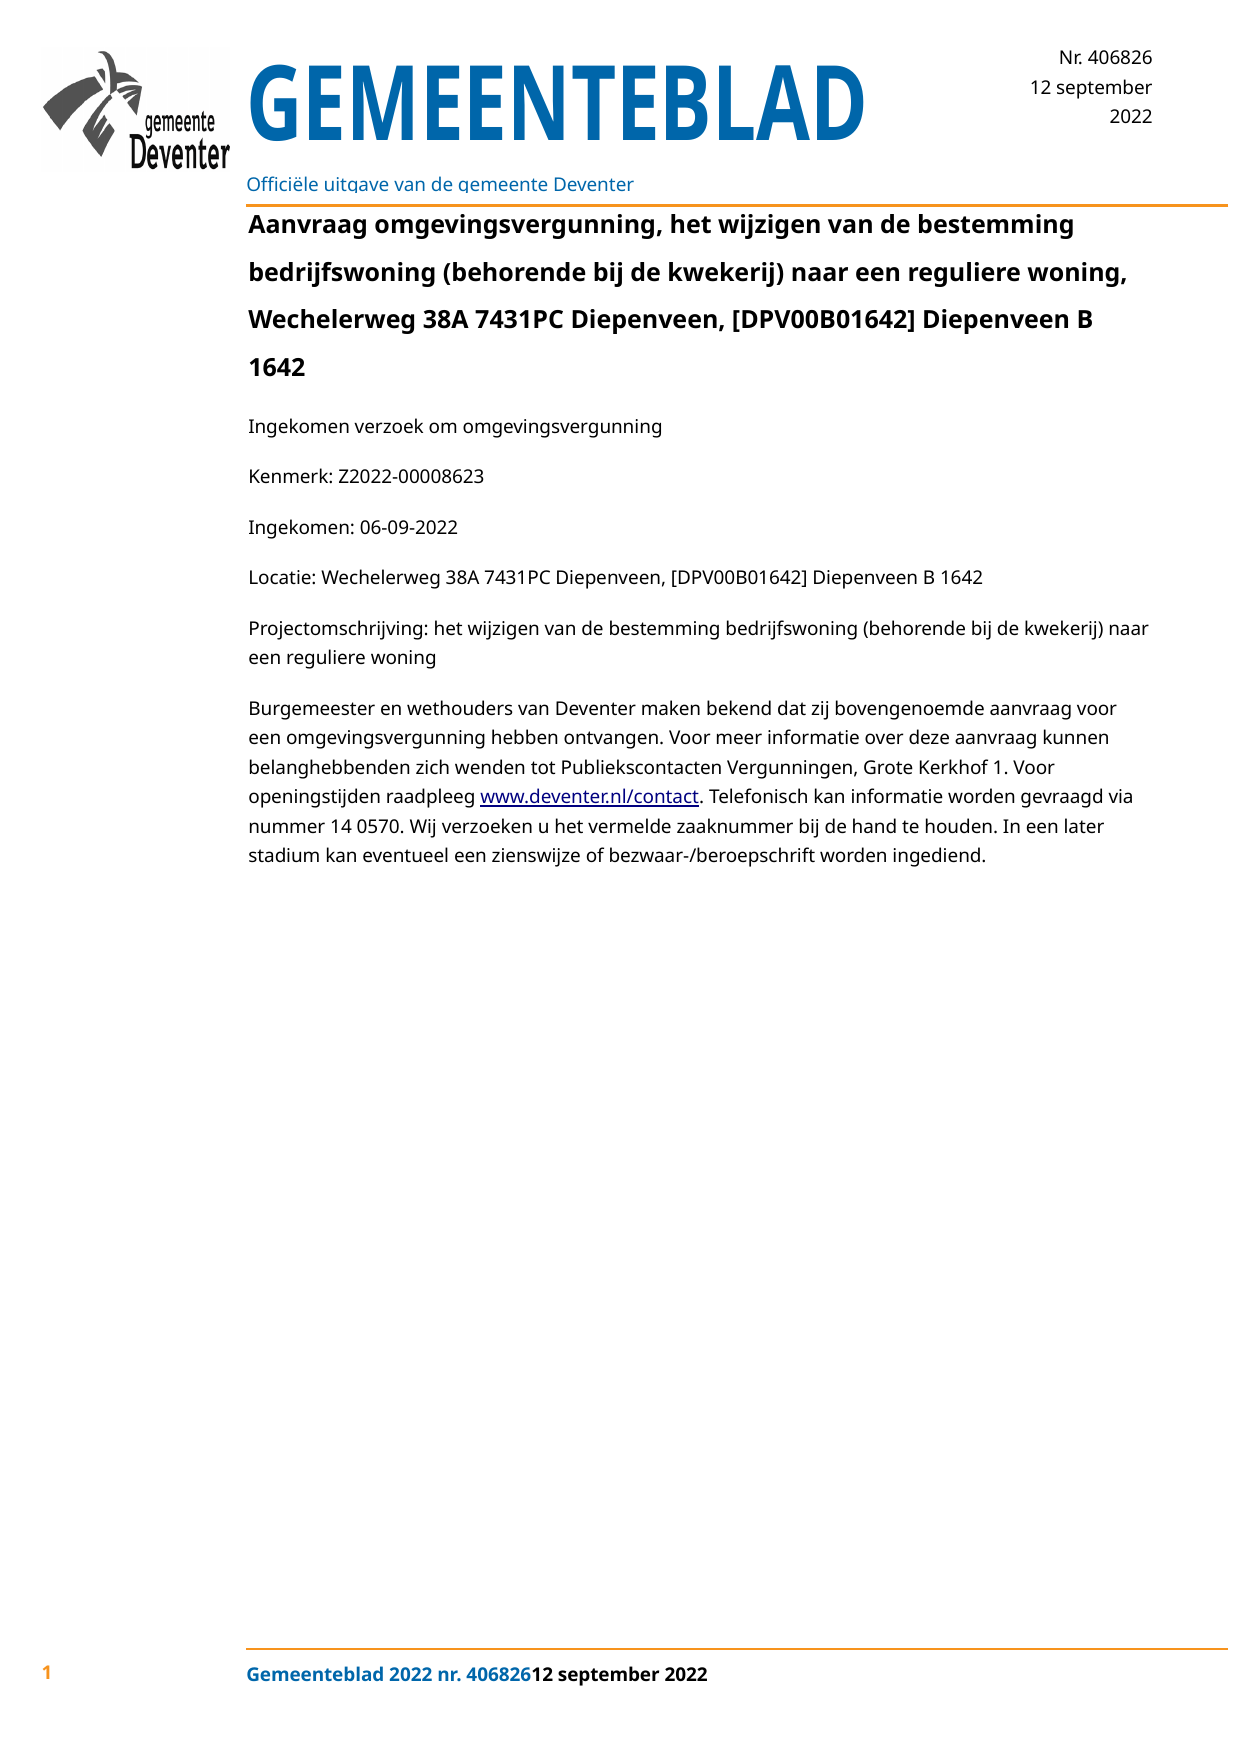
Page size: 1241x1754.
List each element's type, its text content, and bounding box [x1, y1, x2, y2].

text Projectomschrijving: het wijzigen van de bestemming bedrijfswoning (behorende bij de kwekerij) naar een reguliere woning [248, 615, 1152, 670]
text Locatie: Wechelerweg 38A 7431PC Diepenveen, [DPV00B01642] Diepenveen B 1642 [248, 564, 1152, 590]
text Burgemeester en wethouders van Deventer maken bekend dat zij bovengenoemde aanvraag voor een omgevingsvergunning hebben ontvangen. Voor meer informatie over deze aanvraag kunnen belanghebbenden zich wenden tot Publiekscontacten Vergunningen, Grote Kerkhof 1. Voor openingstijden raadpleeg www.deventer.nl/contact. Telefonisch kan informatie worden gevraagd via nummer 14 0570. Wij verzoeken u het vermelde zaaknummer bij de hand te houden. In een later stadium kan eventueel een zienswijze of bezwaar-/beroepschrift worden ingediend. [248, 695, 1152, 868]
picture [41, 47, 231, 172]
text Ingekomen: 06-09-2022 [248, 514, 1152, 540]
text Ingekomen verzoek om omgevingsvergunning [248, 413, 1152, 439]
text Aanvraag omgevingsvergunning, het wijzigen van de bestemming bedrijfswoning (behorende bij de kwekerij) naar een reguliere woning, Wechelerweg 38A 7431PC Diepenveen, [DPV00B01642] Diepenveen B 1642 [248, 207, 1152, 384]
text Kenmerk: Z2022-00008623 [248, 463, 1152, 489]
